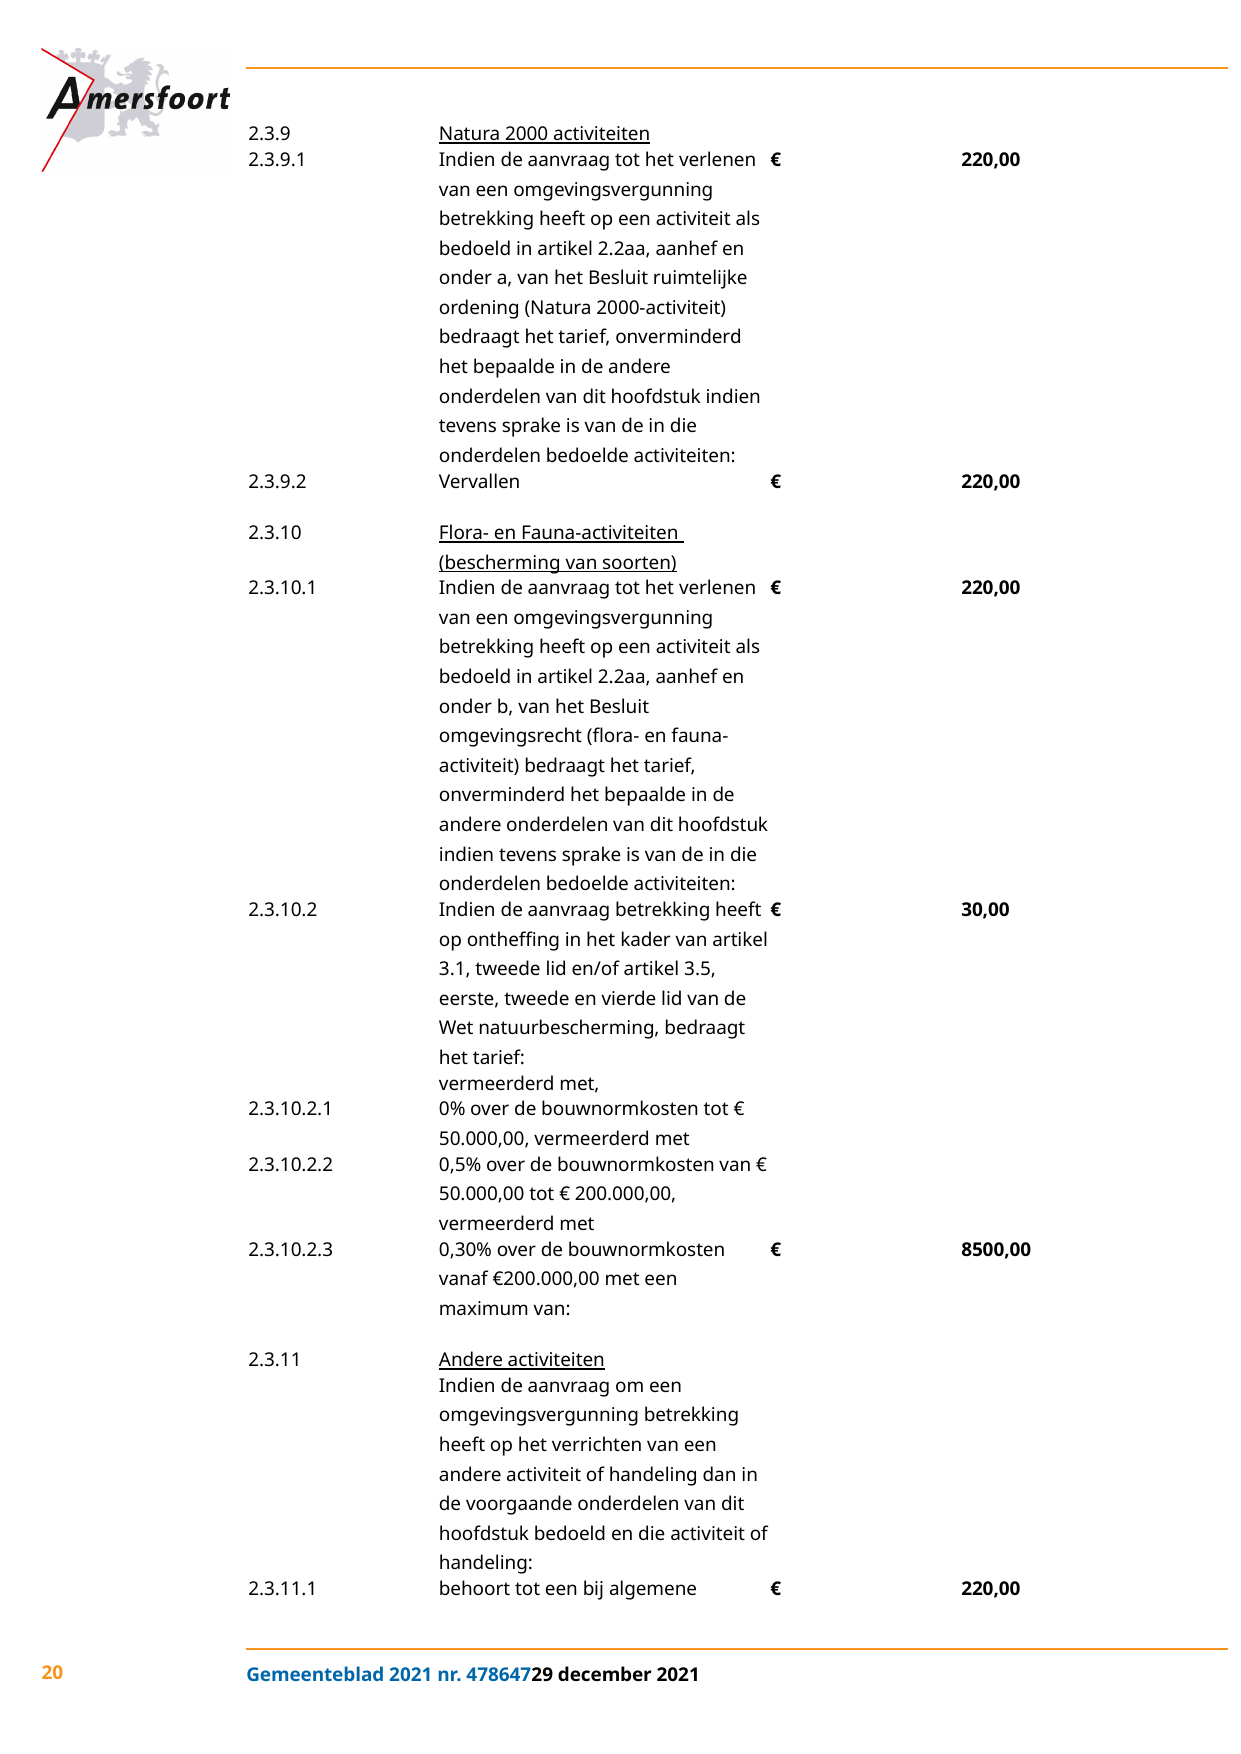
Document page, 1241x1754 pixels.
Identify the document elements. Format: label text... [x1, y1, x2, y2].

table_cell [439, 494, 770, 519]
table_cell [248, 1070, 439, 1096]
table_cell 220,00 [961, 575, 1152, 896]
table_cell [961, 1070, 1152, 1096]
table_cell 220,00 [961, 1575, 1152, 1601]
table_cell [961, 1321, 1152, 1346]
table_cell 2.3.10.2.2 [248, 1151, 439, 1236]
table_cell [770, 1346, 961, 1372]
table_cell [961, 1151, 1152, 1236]
table_cell 220,00 [961, 468, 1152, 493]
table_cell 2.3.10.1 [248, 575, 439, 896]
table_cell Vervallen [439, 468, 770, 493]
table_cell Natura 2000 activiteiten [439, 121, 770, 146]
table_cell 2.3.11 [248, 1346, 439, 1372]
table_cell Indien de aanvraag tot het verlenen van een omgevingsvergunning betrekking heeft op een activiteit als bedoeld in artikel 2.2aa, aanhef en onder a, van het Besluit ruimtelijke ordening (Natura 2000-activiteit) bedraagt het tarief, onverminderd het bepaalde in de andere onderdelen van dit hoofdstuk indien tevens sprake is van de in die onderdelen bedoelde activiteiten: [439, 146, 770, 468]
table_cell [770, 121, 961, 146]
table_cell [248, 95, 439, 121]
table_cell 0,30% over de bouwnormkosten vanaf €200.000,00 met een maximum van: [439, 1236, 770, 1321]
table_cell 2.3.10 [248, 519, 439, 574]
table_cell [770, 519, 961, 574]
table_cell [770, 1151, 961, 1236]
table_cell [961, 95, 1152, 121]
table_cell 2.3.9.1 [248, 146, 439, 468]
table_cell vermeerderd met, [439, 1070, 770, 1096]
table_cell [961, 121, 1152, 146]
table_cell € [770, 1575, 961, 1601]
table_cell [770, 1096, 961, 1151]
table_cell [770, 1070, 961, 1096]
table_cell € [770, 896, 961, 1070]
table_cell 2.3.9.2 [248, 468, 439, 493]
table_cell [961, 1372, 1152, 1575]
table_cell [770, 95, 961, 121]
table_cell 2.3.10.2 [248, 896, 439, 1070]
table_cell Andere activiteiten [439, 1346, 770, 1372]
table_cell 2.3.10.2.1 [248, 1096, 439, 1151]
table_cell 220,00 [961, 146, 1152, 468]
table_cell behoort tot een bij algemene [439, 1575, 770, 1601]
table_cell [961, 519, 1152, 574]
table_cell [961, 1096, 1152, 1151]
table_cell 2.3.10.2.3 [248, 1236, 439, 1321]
table_cell 2.3.9 [248, 121, 439, 146]
table_cell [248, 1372, 439, 1575]
table_cell € [770, 468, 961, 493]
table_cell € [770, 575, 961, 896]
table_cell [961, 494, 1152, 519]
table_cell Indien de aanvraag om een omgevingsvergunning betrekking heeft op het verrichten van een andere activiteit of handeling dan in de voorgaande onderdelen van dit hoofdstuk bedoeld en die activiteit of handeling: [439, 1372, 770, 1575]
table_cell 0,5% over de bouwnormkosten van € 50.000,00 tot € 200.000,00, vermeerderd met [439, 1151, 770, 1236]
table_cell [961, 1346, 1152, 1372]
table_cell [439, 95, 770, 121]
table_cell Indien de aanvraag tot het verlenen van een omgevingsvergunning betrekking heeft op een activiteit als bedoeld in artikel 2.2aa, aanhef en onder b, van het Besluit omgevingsrecht (flora- en fauna-activiteit) bedraagt het tarief, onverminderd het bepaalde in de andere onderdelen van dit hoofdstuk indien tevens sprake is van de in die onderdelen bedoelde activiteiten: [439, 575, 770, 896]
table_cell 8500,00 [961, 1236, 1152, 1321]
picture [41, 47, 231, 172]
table_cell 30,00 [961, 896, 1152, 1070]
table_cell [439, 1321, 770, 1346]
table_cell [248, 494, 439, 519]
table_cell Flora- en Fauna-activiteiten (bescherming van soorten) [439, 519, 770, 574]
table_cell 0% over de bouwnormkosten tot € 50.000,00, vermeerderd met [439, 1096, 770, 1151]
table_cell 2.3.11.1 [248, 1575, 439, 1601]
table_cell [770, 1372, 961, 1575]
table_cell € [770, 1236, 961, 1321]
table_cell [770, 1321, 961, 1346]
table_cell € [770, 146, 961, 468]
table_cell [248, 1321, 439, 1346]
table_cell [770, 494, 961, 519]
table_cell Indien de aanvraag betrekking heeft op ontheffing in het kader van artikel 3.1, tweede lid en/of artikel 3.5, eerste, tweede en vierde lid van de Wet natuurbescherming, bedraagt het tarief: [439, 896, 770, 1070]
